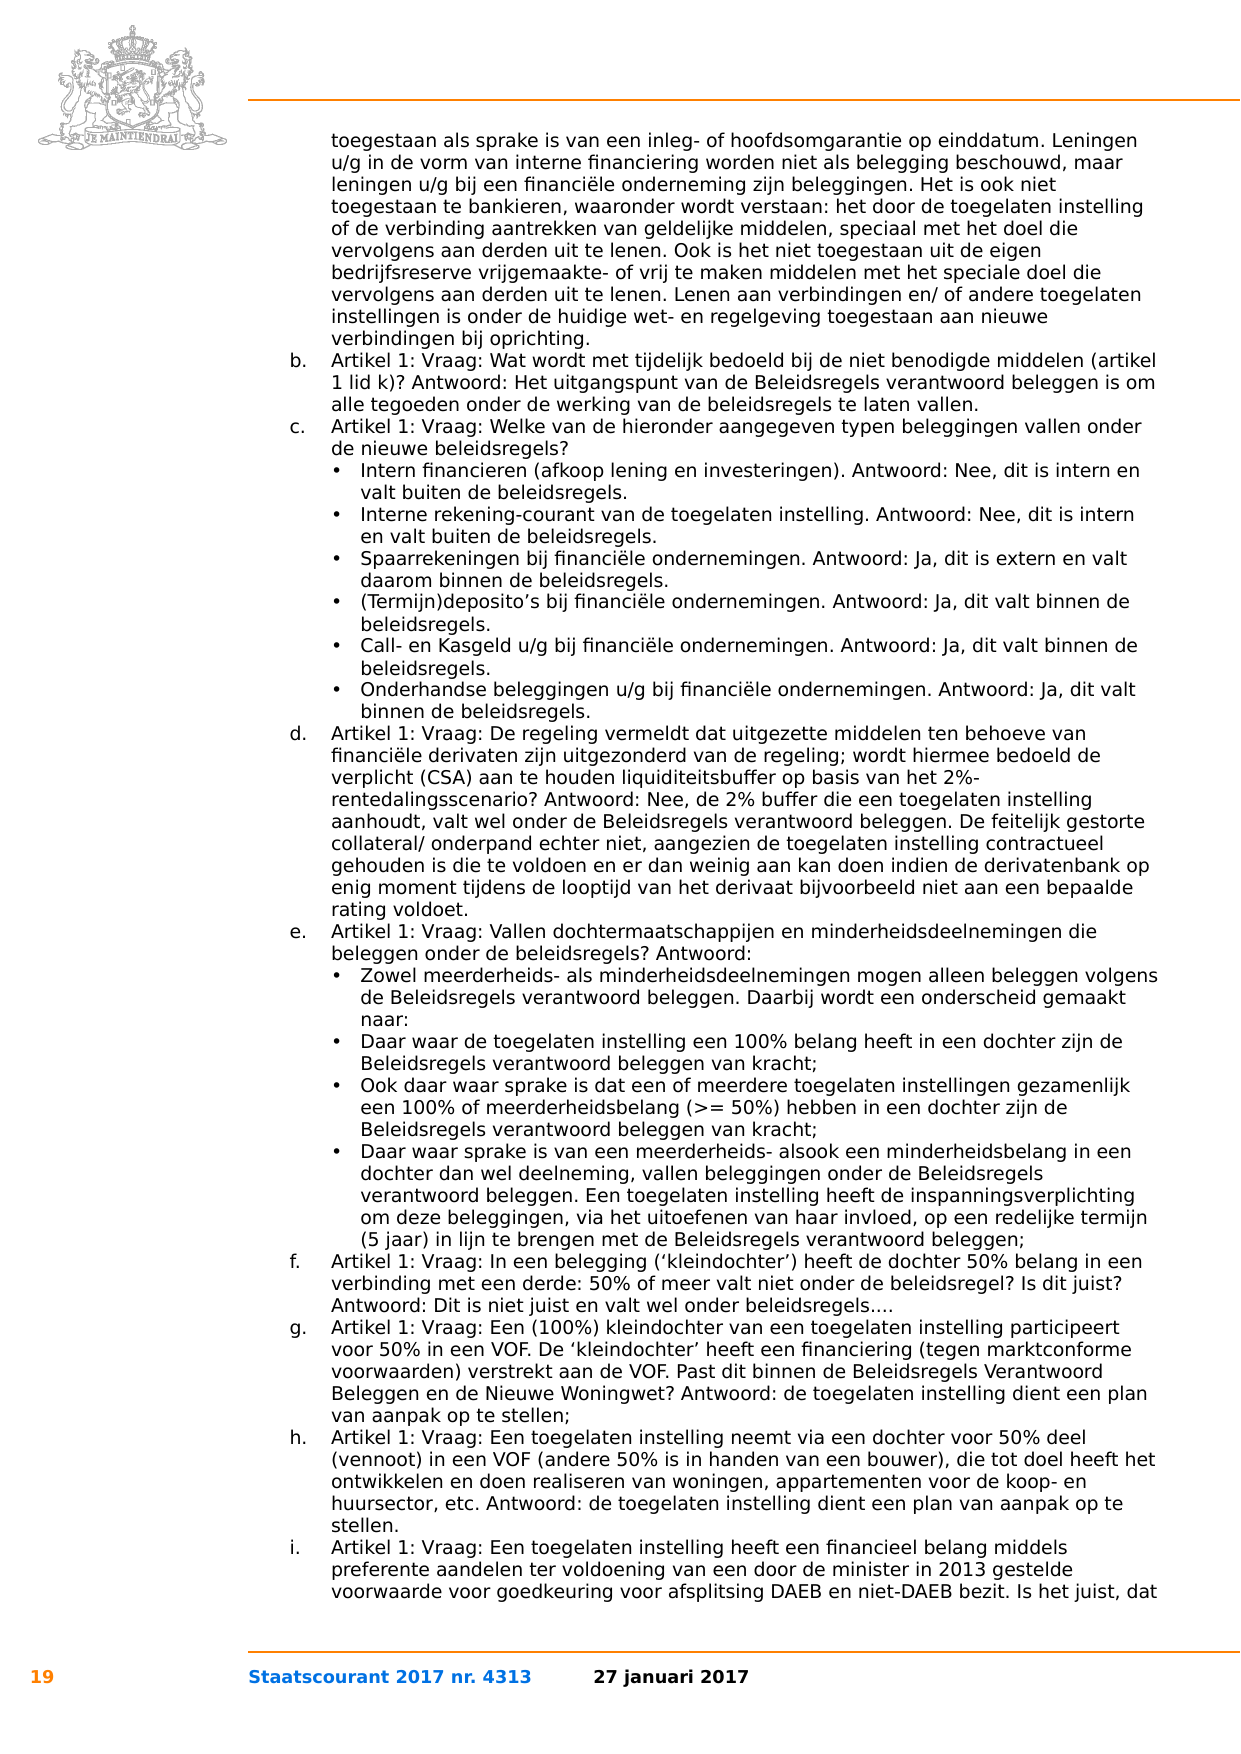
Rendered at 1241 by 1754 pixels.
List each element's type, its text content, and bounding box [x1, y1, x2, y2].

text • Zowel meerderheids- als minderheidsdeelnemingen mogen alleen beleggen volgens de Beleidsregels verantwoord beleggen. Daarbij wordt een onderscheid gemaakt naar: [331, 965, 1163, 1031]
text • Ook daar waar sprake is dat een of meerdere toegelaten instellingen gezamenlijk een 100% of meerderheidsbelang (>= 50%) hebben in een dochter zijn de Beleidsregels verantwoord beleggen van kracht; [331, 1075, 1163, 1141]
picture [38, 25, 227, 150]
text • Onderhandse beleggingen u/g bij financiële ondernemingen. Antwoord: Ja, dit valt binnen de beleidsregels. [331, 679, 1163, 723]
text c. Artikel 1: Vraag: Welke van de hieronder aangegeven typen beleggingen vallen onder de nieuwe beleidsregels? [289, 416, 1163, 459]
text g. Artikel 1: Vraag: Een (100%) kleindochter van een toegelaten instelling participeert voor 50% in een VOF. De ‘kleindochter’ heeft een financiering (tegen marktconforme voorwaarden) verstrekt aan de VOF. Past dit binnen de Beleidsregels Verantwoord Beleggen en de Nieuwe Woningwet? Antwoord: de toegelaten instelling dient een plan van aanpak op te stellen; [289, 1317, 1163, 1427]
text f. Artikel 1: Vraag: In een belegging (‘kleindochter’) heeft de dochter 50% belang in een verbinding met een derde: 50% of meer valt niet onder de beleidsregel? Is dit juist? Antwoord: Dit is niet juist en valt wel onder beleidsregels.... [289, 1251, 1163, 1317]
text • Intern financieren (afkoop lening en investeringen). Antwoord: Nee, dit is intern en valt buiten de beleidsregels. [331, 459, 1163, 503]
text • Interne rekening-courant van de toegelaten instelling. Antwoord: Nee, dit is intern en valt buiten de beleidsregels. [331, 503, 1163, 547]
text i. Artikel 1: Vraag: Een toegelaten instelling heeft een financieel belang middels preferente aandelen ter voldoening van een door de minister in 2013 gestelde voorwaarde voor goedkeuring voor afsplitsing DAEB en niet-DAEB bezit. Is het juist, dat [289, 1537, 1163, 1602]
text e. Artikel 1: Vraag: Vallen dochtermaatschappijen en minderheidsdeelnemingen die beleggen onder de beleidsregels? Antwoord: [289, 921, 1163, 965]
text d. Artikel 1: Vraag: De regeling vermeldt dat uitgezette middelen ten behoeve van financiële derivaten zijn uitgezonderd van de regeling; wordt hiermee bedoeld de verplicht (CSA) aan te houden liquiditeitsbuffer op basis van het 2%-rentedalingsscenario? Antwoord: Nee, de 2% buffer die een toegelaten instelling aanhoudt, valt wel onder de Beleidsregels verantwoord beleggen. De feitelijk gestorte collateral/ onderpand echter niet, aangezien de toegelaten instelling contractueel gehouden is die te voldoen en er dan weinig aan kan doen indien de derivatenbank op enig moment tijdens de looptijd van het derivaat bijvoorbeeld niet aan een bepaalde rating voldoet. [289, 723, 1163, 921]
text • Spaarrekeningen bij financiële ondernemingen. Antwoord: Ja, dit is extern en valt daarom binnen de beleidsregels. [331, 547, 1163, 591]
text • Call- en Kasgeld u/g bij financiële ondernemingen. Antwoord: Ja, dit valt binnen de beleidsregels. [331, 635, 1163, 679]
text h. Artikel 1: Vraag: Een toegelaten instelling neemt via een dochter voor 50% deel (vennoot) in een VOF (andere 50% is in handen van een bouwer), die tot doel heeft het ontwikkelen en doen realiseren van woningen, appartementen voor de koop- en huursector, etc. Antwoord: de toegelaten instelling dient een plan van aanpak op te stellen. [289, 1427, 1163, 1537]
text b. Artikel 1: Vraag: Wat wordt met tijdelijk bedoeld bij de niet benodigde middelen (artikel 1 lid k)? Antwoord: Het uitgangspunt van de Beleidsregels verantwoord beleggen is om alle tegoeden onder de werking van de beleidsregels te laten vallen. [289, 350, 1163, 416]
text • Daar waar de toegelaten instelling een 100% belang heeft in een dochter zijn de Beleidsregels verantwoord beleggen van kracht; [331, 1031, 1163, 1075]
text • Daar waar sprake is van een meerderheids- alsook een minderheidsbelang in een dochter dan wel deelneming, vallen beleggingen onder de Beleidsregels verantwoord beleggen. Een toegelaten instelling heeft de inspanningsverplichting om deze beleggingen, via het uitoefenen van haar invloed, op een redelijke termijn (5 jaar) in lijn te brengen met de Beleidsregels verantwoord beleggen; [331, 1141, 1163, 1251]
text toegestaan als sprake is van een inleg- of hoofdsomgarantie op einddatum. Leningen u/g in de vorm van interne financiering worden niet als belegging beschouwd, maar leningen u/g bij een financiële onderneming zijn beleggingen. Het is ook niet toegestaan te bankieren, waaronder wordt verstaan: het door de toegelaten instelling of de verbinding aantrekken van geldelijke middelen, speciaal met het doel die vervolgens aan derden uit te lenen. Ook is het niet toegestaan uit de eigen bedrijfsreserve vrijgemaakte- of vrij te maken middelen met het speciale doel die vervolgens aan derden uit te lenen. Lenen aan verbindingen en/ of andere toegelaten instellingen is onder de huidige wet- en regelgeving toegestaan aan nieuwe verbindingen bij oprichting. [289, 130, 1163, 350]
text • (Termijn)deposito’s bij financiële ondernemingen. Antwoord: Ja, dit valt binnen de beleidsregels. [331, 591, 1163, 635]
